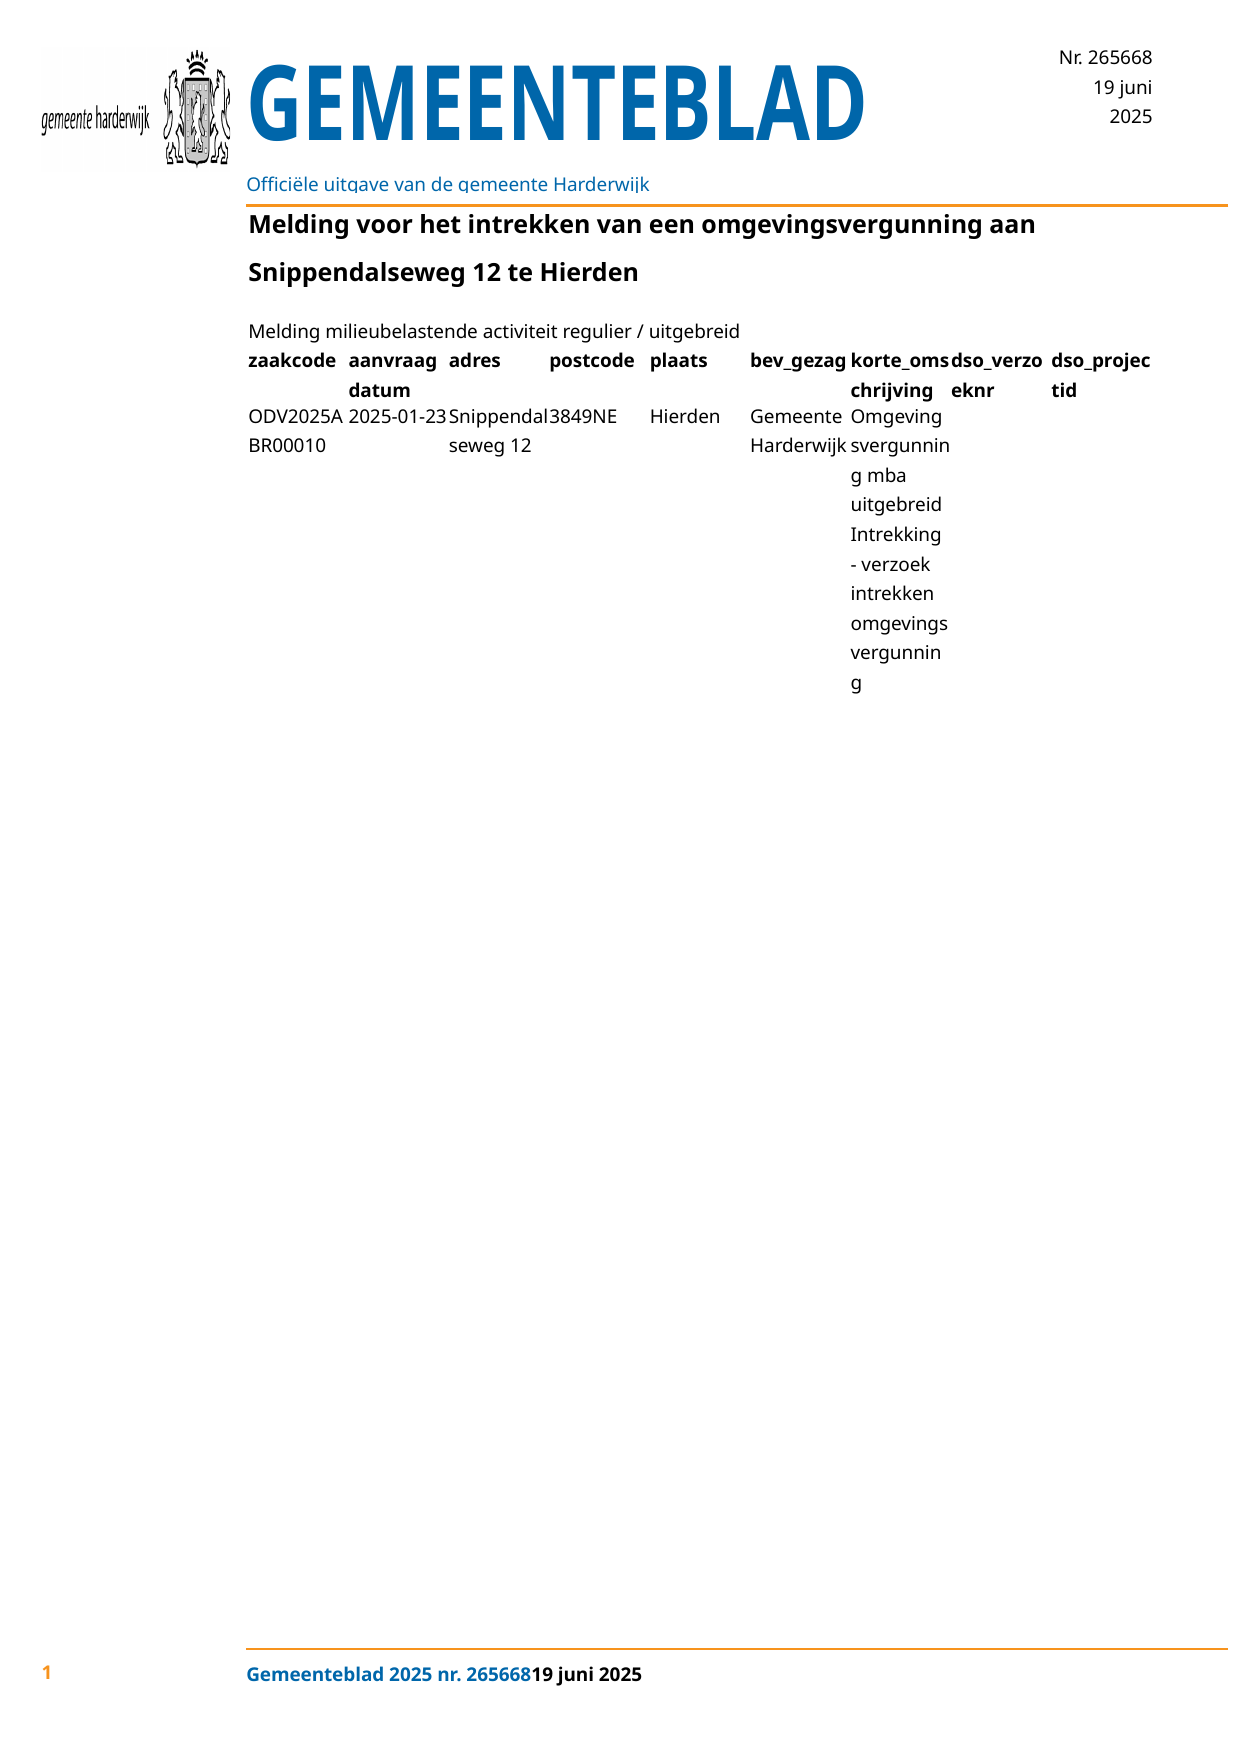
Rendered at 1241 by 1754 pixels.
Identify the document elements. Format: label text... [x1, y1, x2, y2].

table_cell 3849NE [549, 403, 649, 695]
text Melding milieubelastende activiteit regulier / uitgebreid [248, 318, 1152, 344]
table_cell Hierden [650, 403, 750, 695]
table_cell Omgevingsvergunning mba uitgebreid Intrekking - verzoek intrekken omgevingsvergunning [850, 403, 951, 695]
table_header aanvraagdatum [348, 348, 449, 403]
table_header bev_gezag [750, 348, 850, 403]
table_header zaakcode [248, 348, 348, 403]
text Melding voor het intrekken van een omgevingsvergunning aan Snippendalseweg 12 te Hierden [248, 207, 1152, 288]
table_cell Gemeente Harderwijk [750, 403, 850, 695]
table_cell [951, 403, 1051, 695]
picture [41, 47, 231, 172]
table_cell ODV2025ABR00010 [248, 403, 348, 695]
table_header korte_omschrijving [850, 348, 951, 403]
table_cell Snippendalseweg 12 [449, 403, 549, 695]
table_header adres [449, 348, 549, 403]
table_header postcode [549, 348, 649, 403]
table_cell [1051, 403, 1152, 695]
table_cell 2025-01-23 [348, 403, 449, 695]
table_header dso_projectid [1051, 348, 1152, 403]
table_header plaats [650, 348, 750, 403]
table_header dso_verzoeknr [951, 348, 1051, 403]
